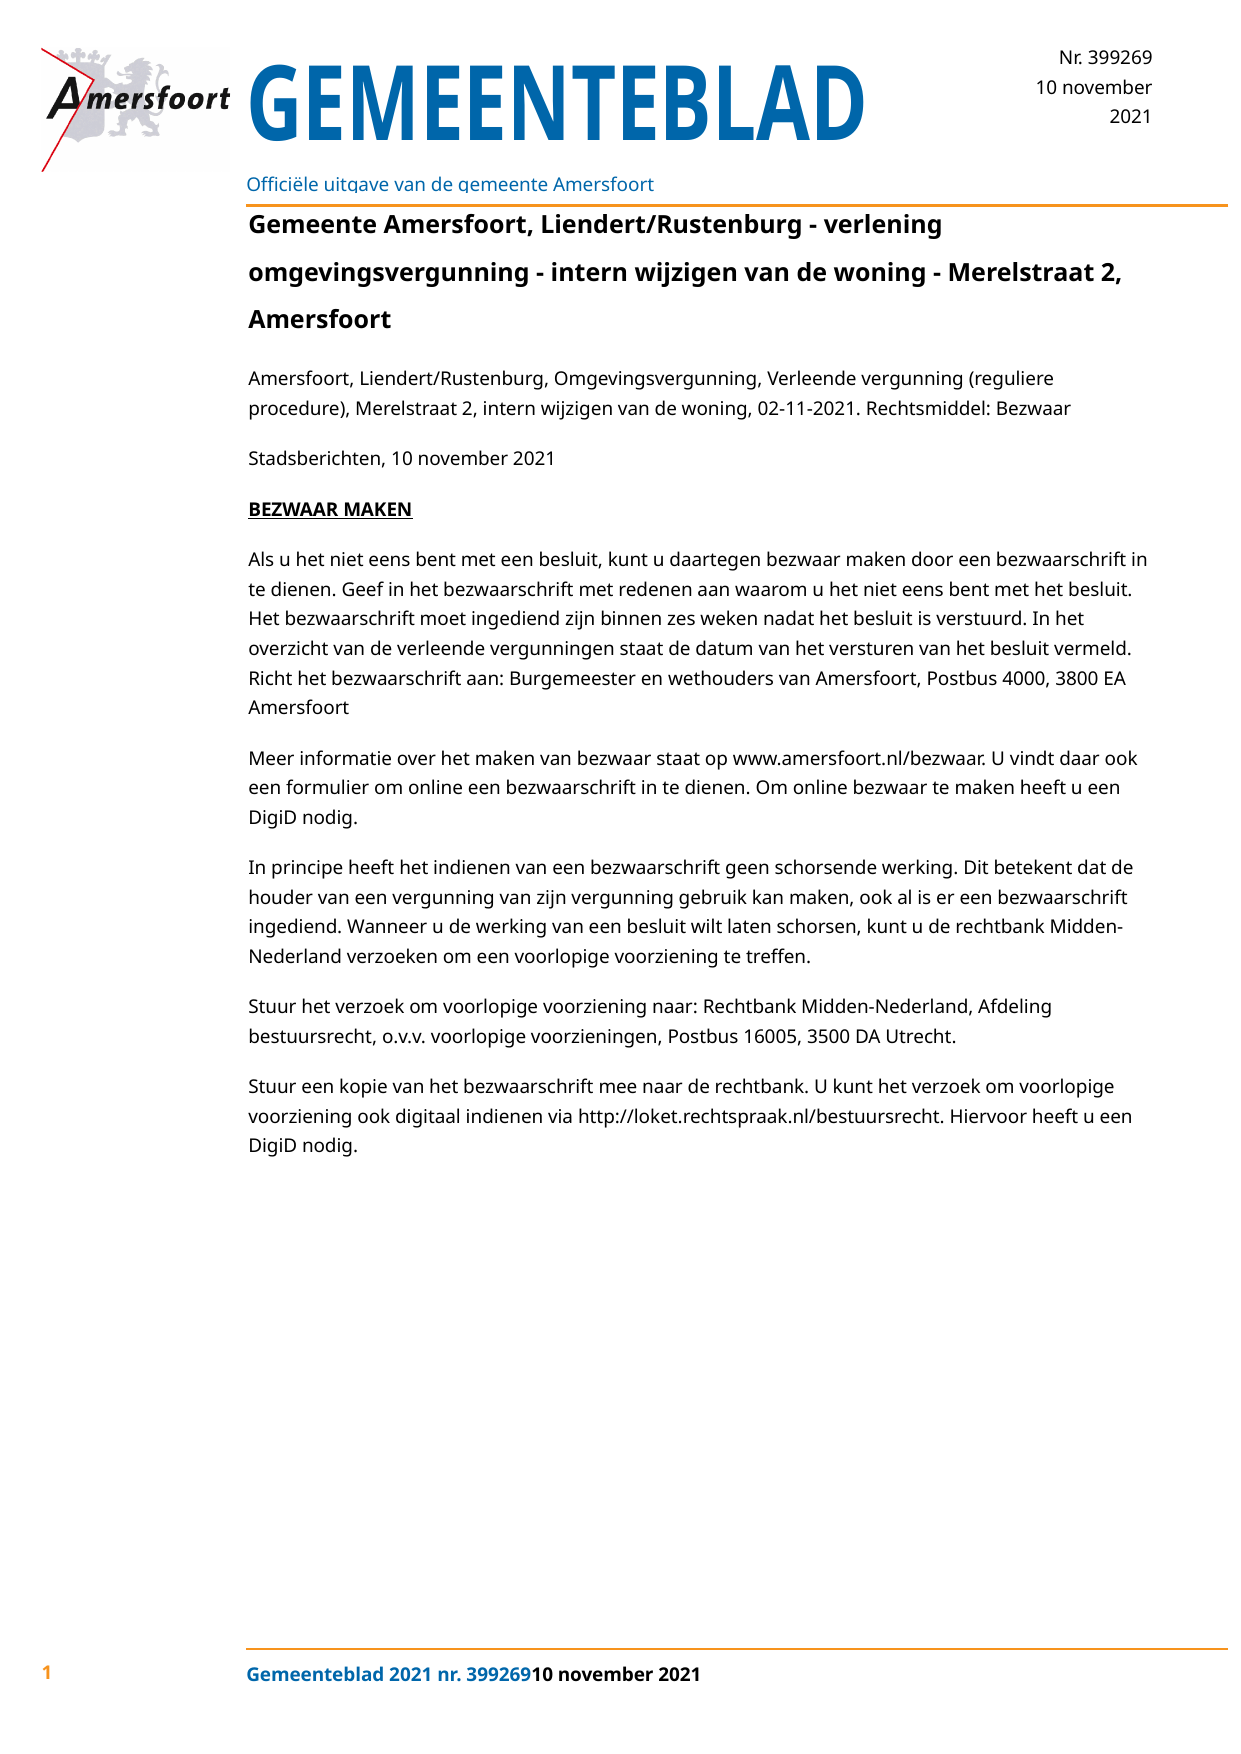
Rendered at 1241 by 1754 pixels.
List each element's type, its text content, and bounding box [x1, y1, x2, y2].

text Als u het niet eens bent met een besluit, kunt u daartegen bezwaar maken door een bezwaarschrift in te dienen. Geef in het bezwaarschrift met redenen aan waarom u het niet eens bent met het besluit. Het bezwaarschrift moet ingediend zijn binnen zes weken nadat het besluit is verstuurd. In het overzicht van de verleende vergunningen staat de datum van het versturen van het besluit vermeld. Richt het bezwaarschrift aan: Burgemeester en wethouders van Amersfoort, Postbus 4000, 3800 EA Amersfoort [248, 546, 1152, 720]
text Stuur het verzoek om voorlopige voorziening naar: Rechtbank Midden-Nederland, Afdeling bestuursrecht, o.v.v. voorlopige voorzieningen, Postbus 16005, 3500 DA Utrecht. [248, 993, 1152, 1049]
text Meer informatie over het maken van bezwaar staat op www.amersfoort.nl/bezwaar. U vindt daar ook een formulier om online een bezwaarschrift in te dienen. Om online bezwaar te maken heeft u een DigiD nodig. [248, 745, 1152, 829]
text BEZWAAR MAKEN [248, 496, 1152, 522]
picture [41, 47, 231, 172]
text In principe heeft het indienen van een bezwaarschrift geen schorsende werking. Dit betekent dat de houder van een vergunning van zijn vergunning gebruik kan maken, ook al is er een bezwaarschrift ingediend. Wanneer u de werking van een besluit wilt laten schorsen, kunt u de rechtbank Midden-Nederland verzoeken om een voorlopige voorziening te treffen. [248, 854, 1152, 969]
text Gemeente Amersfoort, Liendert/Rustenburg - verlening omgevingsvergunning - intern wijzigen van de woning - Merelstraat 2, Amersfoort [248, 207, 1152, 336]
text Amersfoort, Liendert/Rustenburg, Omgevingsvergunning, Verleende vergunning (reguliere procedure), Merelstraat 2, intern wijzigen van de woning, 02-11-2021. Rechtsmiddel: Bezwaar [248, 366, 1152, 421]
text Stuur een kopie van het bezwaarschrift mee naar de rechtbank. U kunt het verzoek om voorlopige voorziening ook digitaal indienen via http://loket.rechtspraak.nl/bestuursrecht. Hiervoor heeft u een DigiD nodig. [248, 1073, 1152, 1158]
text Stadsberichten, 10 november 2021 [248, 446, 1152, 471]
